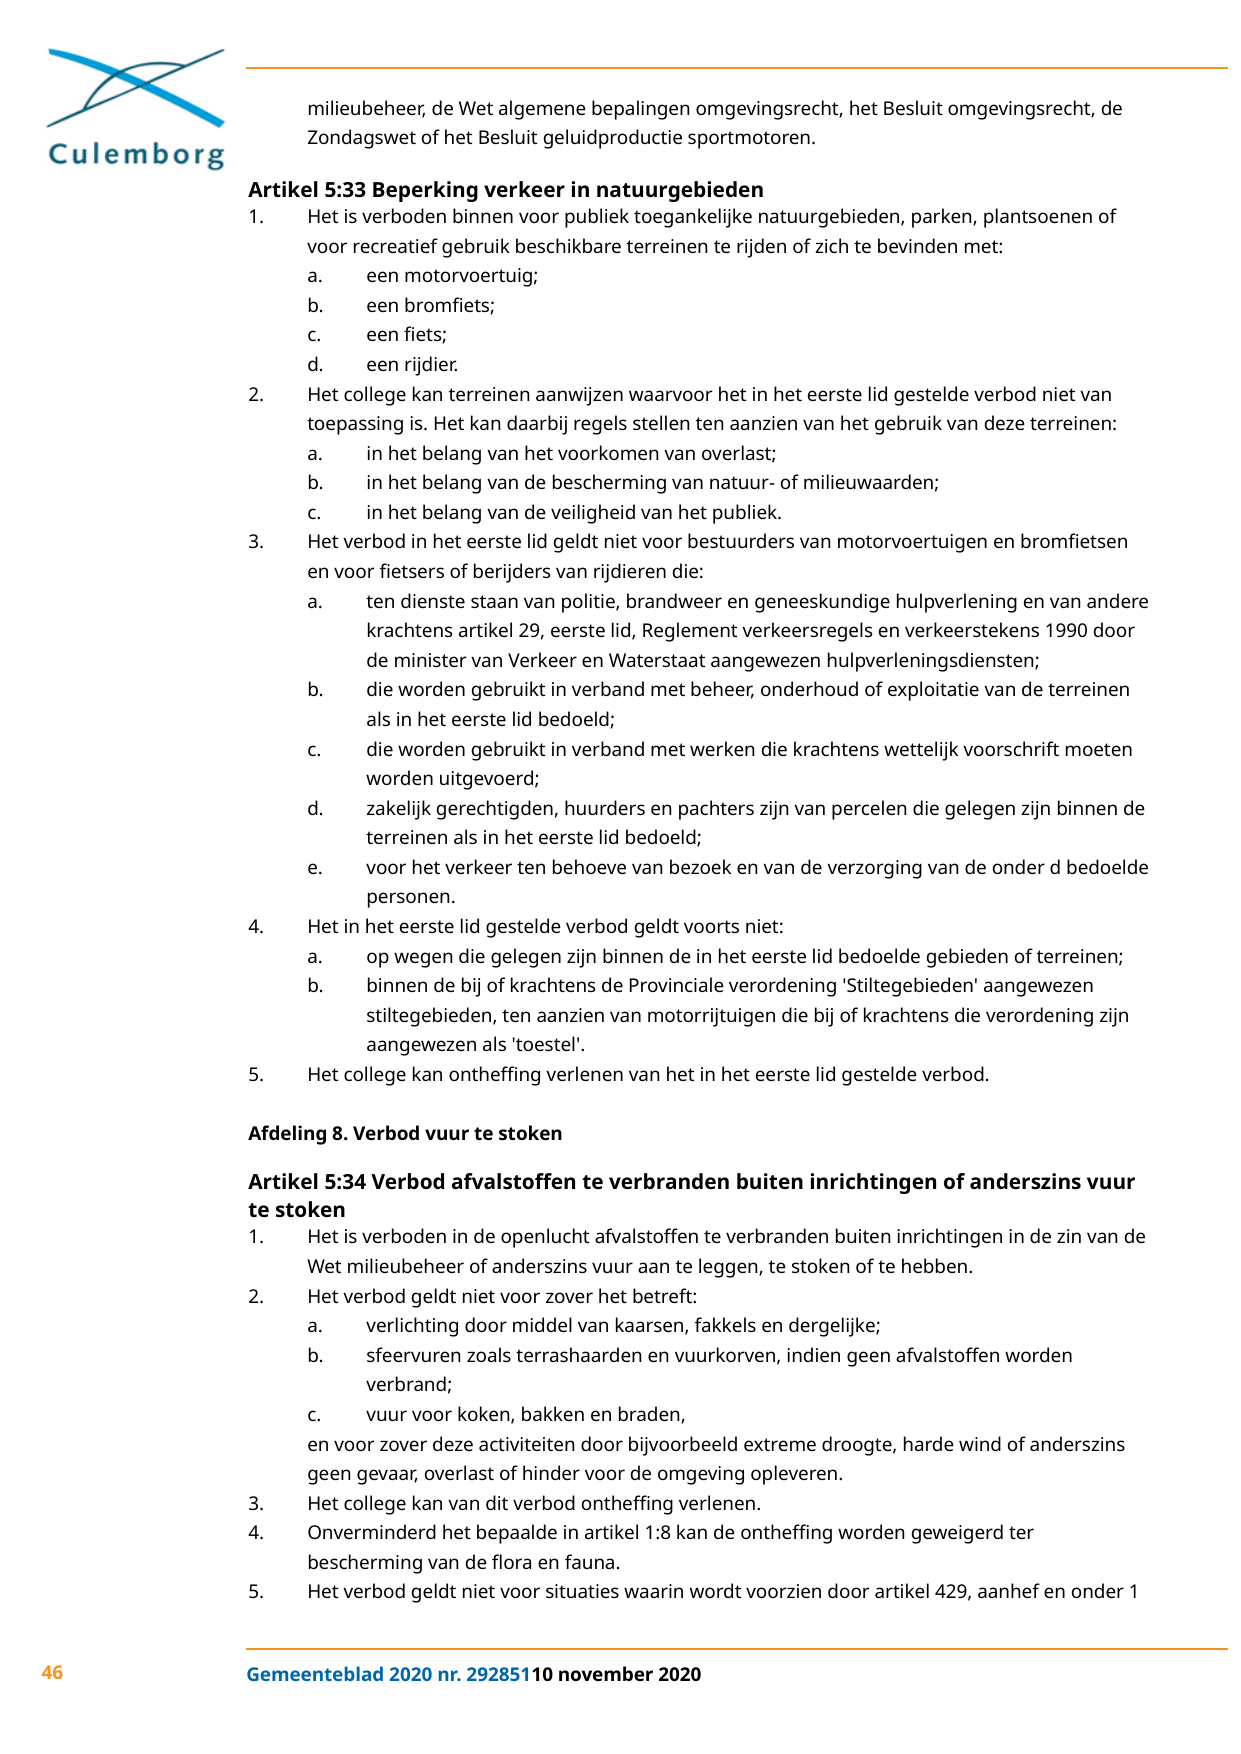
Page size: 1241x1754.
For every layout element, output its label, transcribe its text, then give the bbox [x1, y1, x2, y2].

list een rijdier. [307, 351, 1152, 377]
list Onverminderd het bepaalde in artikel 1:8 kan de ontheffing worden geweigerd ter bescherming van de flora en fauna. [248, 1519, 1152, 1575]
list binnen de bij of krachtens de Provinciale verordening 'Stiltegebieden' aangewezen stiltegebieden, ten aanzien van motorrijtuigen die bij of krachtens die verordening zijn aangewezen als 'toestel'. [307, 972, 1152, 1057]
list die worden gebruikt in verband met beheer, onderhoud of exploitatie van de terreinen als in het eerste lid bedoeld; [307, 677, 1152, 732]
list ten dienste staan van politie, brandweer en geneeskundige hulpverlening en van andere krachtens artikel 29, eerste lid, Reglement verkeersregels en verkeerstekens 1990 door de minister van Verkeer en Waterstaat aangewezen hulpverleningsdiensten; [307, 588, 1152, 673]
list Het in het eerste lid gestelde verbod geldt voorts niet: [248, 913, 1152, 939]
picture [41, 47, 231, 172]
list verlichting door middel van kaarsen, fakkels en dergelijke; [307, 1312, 1152, 1338]
list Het college kan terreinen aanwijzen waarvoor het in het eerste lid gestelde verbod niet van toepassing is. Het kan daarbij regels stellen ten aanzien van het gebruik van deze terreinen: [248, 381, 1152, 436]
list sfeervuren zoals terrashaarden en vuurkorven, indien geen afvalstoffen worden verbrand; [307, 1342, 1152, 1397]
list en voor zover deze activiteiten door bijvoorbeeld extreme droogte, harde wind of anderszins geen gevaar, overlast of hinder voor de omgeving opleveren. [248, 1431, 1152, 1486]
list op wegen die gelegen zijn binnen de in het eerste lid bedoelde gebieden of terreinen; [307, 943, 1152, 968]
list een bromfiets; [307, 292, 1152, 318]
list Het is verboden binnen voor publiek toegankelijke natuurgebieden, parken, plantsoenen of voor recreatief gebruik beschikbare terreinen te rijden of zich te bevinden met: [248, 203, 1152, 258]
list Het verbod geldt niet voor situaties waarin wordt voorzien door artikel 429, aanhef en onder 1 [248, 1579, 1152, 1604]
list in het belang van de veiligheid van het publiek. [307, 499, 1152, 525]
list Het verbod in het eerste lid geldt niet voor bestuurders van motorvoertuigen en bromfietsen en voor fietsers of berijders van rijdieren die: [248, 529, 1152, 584]
list vuur voor koken, bakken en braden, [307, 1401, 1152, 1427]
text Afdeling 8. Verbod vuur te stoken [248, 1120, 1152, 1146]
list in het belang van de bescherming van natuur- of milieuwaarden; [307, 469, 1152, 495]
list die worden gebruikt in verband met werken die krachtens wettelijk voorschrift moeten worden uitgevoerd; [307, 736, 1152, 791]
list Het is verboden in de openlucht afvalstoffen te verbranden buiten inrichtingen in de zin van de Wet milieubeheer of anderszins vuur aan te leggen, te stoken of te hebben. [248, 1224, 1152, 1279]
text Artikel 5:33 Beperking verkeer in natuurgebieden [248, 175, 1152, 203]
list Het verbod geldt niet voor zover het betreft: [248, 1283, 1152, 1309]
text Artikel 5:34 Verbod afvalstoffen te verbranden buiten inrichtingen of anderszins vuur te stoken [248, 1167, 1152, 1224]
list een motorvoertuig; [307, 262, 1152, 288]
list een fiets; [307, 322, 1152, 347]
list zakelijk gerechtigden, huurders en pachters zijn van percelen die gelegen zijn binnen de terreinen als in het eerste lid bedoeld; [307, 795, 1152, 850]
list Het college kan ontheffing verlenen van het in het eerste lid gestelde verbod. [248, 1061, 1152, 1087]
list Het college kan van dit verbod ontheffing verlenen. [248, 1490, 1152, 1516]
list milieubeheer, de Wet algemene bepalingen omgevingsrecht, het Besluit omgevingsrecht, de Zondagswet of het Besluit geluidproductie sportmotoren. [248, 95, 1152, 150]
list in het belang van het voorkomen van overlast; [307, 440, 1152, 466]
list voor het verkeer ten behoeve van bezoek en van de verzorging van de onder d bedoelde personen. [307, 854, 1152, 909]
